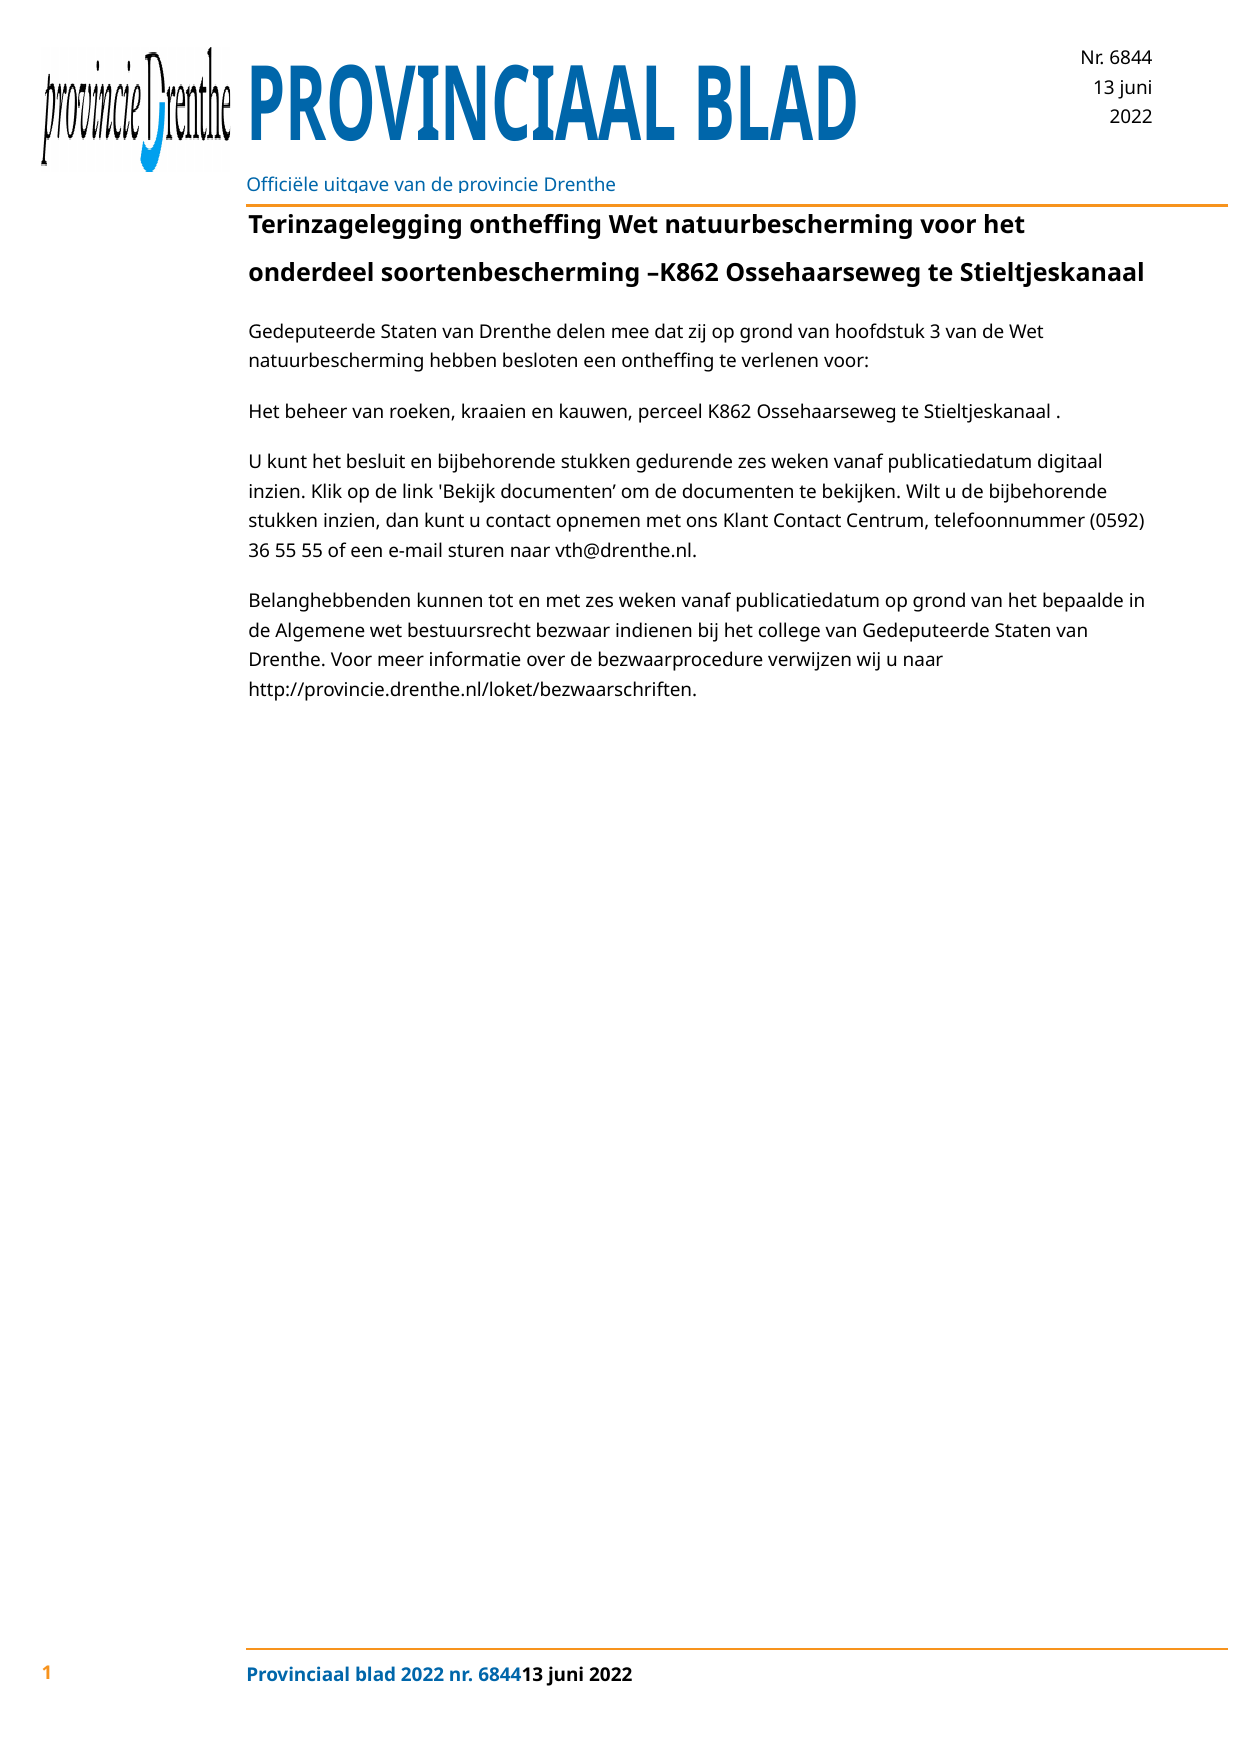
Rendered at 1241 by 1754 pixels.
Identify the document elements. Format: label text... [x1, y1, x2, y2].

text Terinzagelegging ontheffing Wet natuurbescherming voor het onderdeel soortenbescherming –K862 Ossehaarseweg te Stieltjeskanaal [248, 207, 1152, 288]
text Het beheer van roeken, kraaien en kauwen, perceel K862 Ossehaarseweg te Stieltjeskanaal . [248, 398, 1152, 424]
picture [41, 47, 231, 172]
text Gedeputeerde Staten van Drenthe delen mee dat zij op grond van hoofdstuk 3 van de Wet natuurbescherming hebben besloten een ontheffing te verlenen voor: [248, 318, 1152, 373]
text U kunt het besluit en bijbehorende stukken gedurende zes weken vanaf publicatiedatum digitaal inzien. Klik op de link 'Bekijk documenten’ om de documenten te bekijken. Wilt u de bijbehorende stukken inzien, dan kunt u contact opnemen met ons Klant Contact Centrum, telefoonnummer (0592) 36 55 55 of een e-mail sturen naar vth@drenthe.nl. [248, 448, 1152, 563]
text Belanghebbenden kunnen tot en met zes weken vanaf publicatiedatum op grond van het bepaalde in de Algemene wet bestuursrecht bezwaar indienen bij het college van Gedeputeerde Staten van Drenthe. Voor meer informatie over de bezwaarprocedure verwijzen wij u naar http://provincie.drenthe.nl/loket/bezwaarschriften. [248, 587, 1152, 702]
